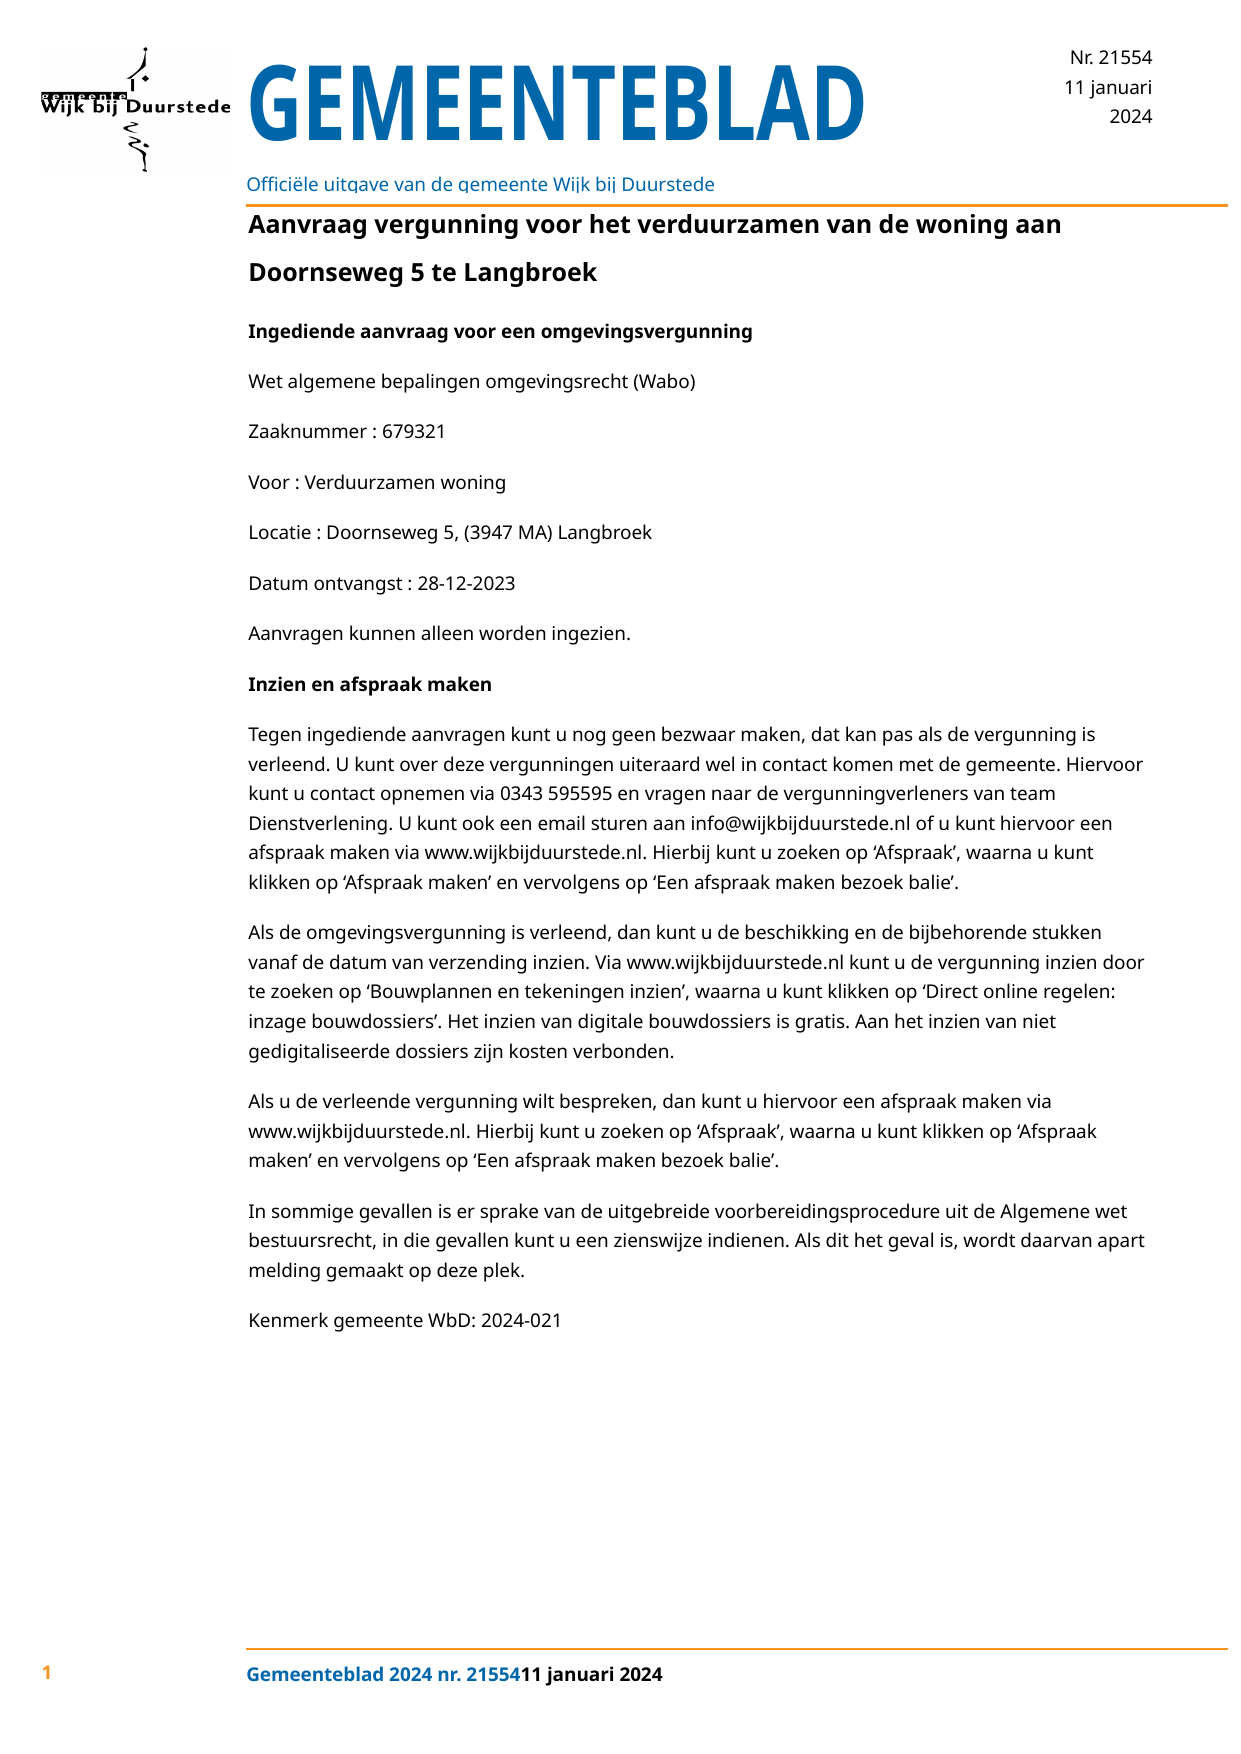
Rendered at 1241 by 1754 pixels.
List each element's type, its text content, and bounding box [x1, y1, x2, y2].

text Aanvraag vergunning voor het verduurzamen van de woning aan Doornseweg 5 te Langbroek [248, 207, 1152, 288]
text Inzien en afspraak maken [248, 671, 1152, 697]
text Als de omgevingsvergunning is verleend, dan kunt u de beschikking en de bijbehorende stukken vanaf de datum van verzending inzien. Via www.wijkbijduurstede.nl kunt u de vergunning inzien door te zoeken op ‘Bouwplannen en tekeningen inzien’, waarna u kunt klikken op ‘Direct online regelen: inzage bouwdossiers’. Het inzien van digitale bouwdossiers is gratis. Aan het inzien van niet gedigitaliseerde dossiers zijn kosten verbonden. [248, 919, 1152, 1064]
text Tegen ingediende aanvragen kunt u nog geen bezwaar maken, dat kan pas als de vergunning is verleend. U kunt over deze vergunningen uiteraard wel in contact komen met de gemeente. Hiervoor kunt u contact opnemen via 0343 595595 en vragen naar de vergunningverleners van team Dienstverlening. U kunt ook een email sturen aan info@wijkbijduurstede.nl of u kunt hiervoor een afspraak maken via www.wijkbijduurstede.nl. Hierbij kunt u zoeken op ‘Afspraak’, waarna u kunt klikken op ‘Afspraak maken’ en vervolgens op ‘Een afspraak maken bezoek balie’. [248, 721, 1152, 895]
text Voor : Verduurzamen woning [248, 469, 1152, 495]
text Ingediende aanvraag voor een omgevingsvergunning [248, 318, 1152, 344]
picture [41, 47, 231, 172]
text Zaaknummer : 679321 [248, 419, 1152, 444]
text In sommige gevallen is er sprake van de uitgebreide voorbereidingsprocedure uit de Algemene wet bestuursrecht, in die gevallen kunt u een zienswijze indienen. Als dit het geval is, wordt daarvan apart melding gemaakt op deze plek. [248, 1198, 1152, 1283]
text Locatie : Doornseweg 5, (3947 MA) Langbroek [248, 519, 1152, 545]
text Kenmerk gemeente WbD: 2024-021 [248, 1307, 1152, 1333]
text Datum ontvangst : 28-12-2023 [248, 570, 1152, 596]
text Wet algemene bepalingen omgevingsrecht (Wabo) [248, 368, 1152, 394]
text Als u de verleende vergunning wilt bespreken, dan kunt u hiervoor een afspraak maken via www.wijkbijduurstede.nl. Hierbij kunt u zoeken op ‘Afspraak’, waarna u kunt klikken op ‘Afspraak maken’ en vervolgens op ‘Een afspraak maken bezoek balie’. [248, 1088, 1152, 1173]
text Aanvragen kunnen alleen worden ingezien. [248, 620, 1152, 646]
